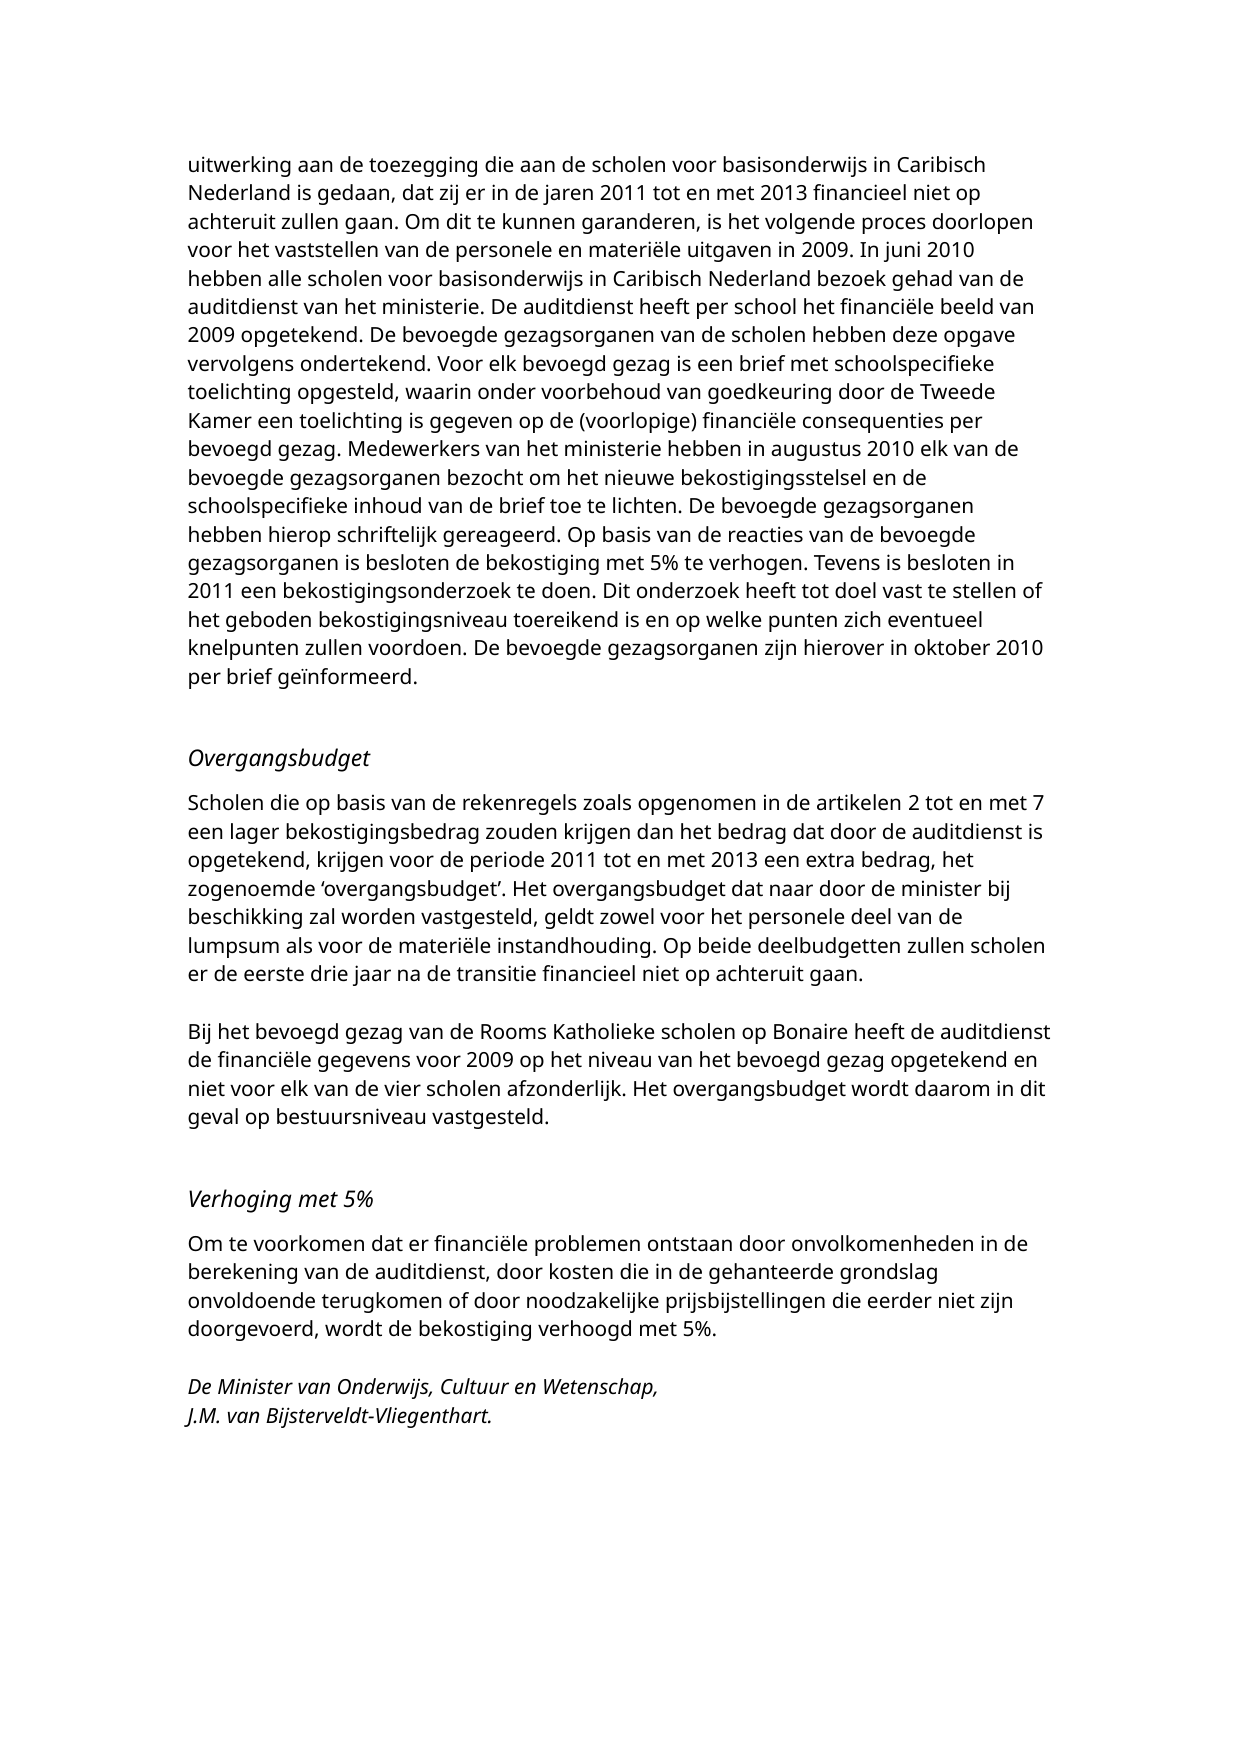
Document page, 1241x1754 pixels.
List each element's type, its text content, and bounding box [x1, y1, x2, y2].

text Scholen die op basis van de rekenregels zoals opgenomen in de artikelen 2 tot en met 7 een lager bekostigingsbedrag zouden krijgen dan het bedrag dat door de auditdienst is opgetekend, krijgen voor de periode 2011 tot en met 2013 een extra bedrag, het zogenoemde ‘overgangsbudget’. Het overgangsbudget dat naar door de minister bij beschikking zal worden vastgesteld, geldt zowel voor het personele deel van de lumpsum als voor de materiële instandhouding. Op beide deelbudgetten zullen scholen er de eerste drie jaar na de transitie financieel niet op achteruit gaan. [187, 788, 1053, 988]
subtitle Overgangsbudget [187, 742, 1053, 773]
subtitle Verhoging met 5% [187, 1183, 1053, 1214]
text Om te voorkomen dat er financiële problemen ontstaan door onvolkomenheden in de berekening van de auditdienst, door kosten die in de gehanteerde grondslag onvoldoende terugkomen of door noodzakelijke prijsbijstellingen die eerder niet zijn doorgevoerd, wordt de bekostiging verhoogd met 5%. [187, 1229, 1053, 1343]
text De Minister van Onderwijs, Cultuur en Wetenschap, [187, 1372, 1053, 1401]
text Bij het bevoegd gezag van de Rooms Katholieke scholen op Bonaire heeft de auditdienst de financiële gegevens voor 2009 op het niveau van het bevoegd gezag opgetekend en niet voor elk van de vier scholen afzonderlijk. Het overgangsbudget wordt daarom in dit geval op bestuursniveau vastgesteld. [187, 1017, 1053, 1131]
text uitwerking aan de toezegging die aan de scholen voor basisonderwijs in Caribisch Nederland is gedaan, dat zij er in de jaren 2011 tot en met 2013 financieel niet op achteruit zullen gaan. Om dit te kunnen garanderen, is het volgende proces doorlopen voor het vaststellen van de personele en materiële uitgaven in 2009. In juni 2010 hebben alle scholen voor basisonderwijs in Caribisch Nederland bezoek gehad van de auditdienst van het ministerie. De auditdienst heeft per school het financiële beeld van 2009 opgetekend. De bevoegde gezagsorganen van de scholen hebben deze opgave vervolgens ondertekend. Voor elk bevoegd gezag is een brief met schoolspecifieke toelichting opgesteld, waarin onder voorbehoud van goedkeuring door de Tweede Kamer een toelichting is gegeven op de (voorlopige) financiële consequenties per bevoegd gezag. Medewerkers van het ministerie hebben in augustus 2010 elk van de bevoegde gezagsorganen bezocht om het nieuwe bekostigingsstelsel en de schoolspecifieke inhoud van de brief toe te lichten. De bevoegde gezagsorganen hebben hierop schriftelijk gereageerd. Op basis van de reacties van de bevoegde gezagsorganen is besloten de bekostiging met 5% te verhogen. Tevens is besloten in 2011 een bekostigingsonderzoek te doen. Dit onderzoek heeft tot doel vast te stellen of het geboden bekostigingsniveau toereikend is en op welke punten zich eventueel knelpunten zullen voordoen. De bevoegde gezagsorganen zijn hierover in oktober 2010 per brief geïnformeerd. [187, 150, 1053, 690]
text J.M. van Bijsterveldt-Vliegenthart. [187, 1401, 1053, 1429]
